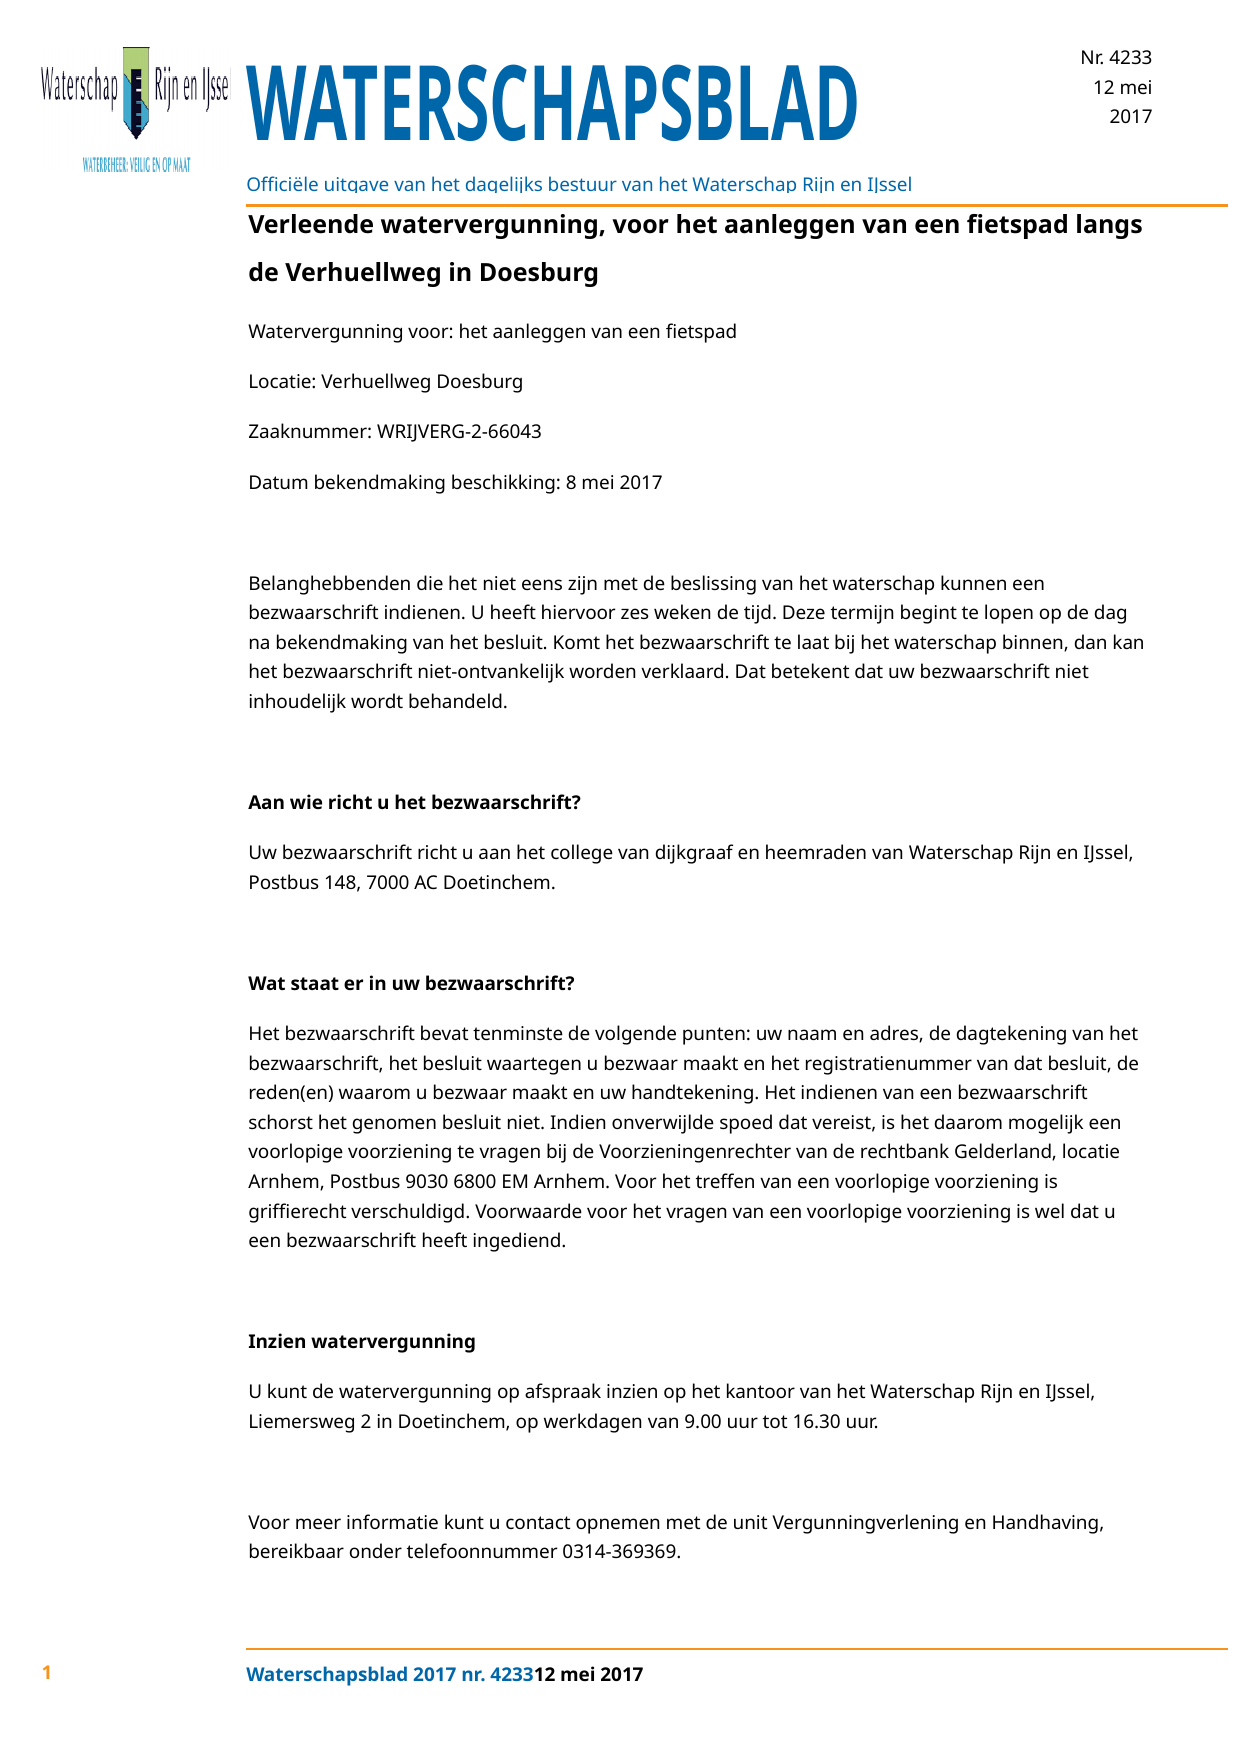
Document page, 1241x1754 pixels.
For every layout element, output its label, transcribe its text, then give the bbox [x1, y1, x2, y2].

text Het bezwaarschrift bevat tenminste de volgende punten: uw naam en adres, de dagtekening van het bezwaarschrift, het besluit waartegen u bezwaar maakt en het registratienummer van dat besluit, de reden(en) waarom u bezwaar maakt en uw handtekening. Het indienen van een bezwaarschrift schorst het genomen besluit niet. Indien onverwijlde spoed dat vereist, is het daarom mogelijk een voorlopige voorziening te vragen bij de Voorzieningenrechter van de rechtbank Gelderland, locatie Arnhem, Postbus 9030 6800 EM Arnhem. Voor het treffen van een voorlopige voorziening is griffierecht verschuldigd. Voorwaarde voor het vragen van een voorlopige voorziening is wel dat u een bezwaarschrift heeft ingediend. [248, 1020, 1152, 1253]
text Belanghebbenden die het niet eens zijn met de beslissing van het waterschap kunnen een bezwaarschrift indienen. U heeft hiervoor zes weken de tijd. Deze termijn begint te lopen op de dag na bekendmaking van het besluit. Komt het bezwaarschrift te laat bij het waterschap binnen, dan kan het bezwaarschrift niet-ontvankelijk worden verklaard. Dat betekent dat uw bezwaarschrift niet inhoudelijk wordt behandeld. [248, 570, 1152, 714]
picture [41, 47, 231, 172]
text Voor meer informatie kunt u contact opnemen met de unit Vergunningverlening en Handhaving, bereikbaar onder telefoonnummer 0314-369369. [248, 1509, 1152, 1564]
text Verleende watervergunning, voor het aanleggen van een fietspad langs de Verhuellweg in Doesburg [248, 207, 1152, 288]
text Wat staat er in uw bezwaarschrift? [248, 970, 1152, 996]
text Aan wie richt u het bezwaarschrift? [248, 789, 1152, 815]
text Inzien watervergunning [248, 1328, 1152, 1354]
text U kunt de watervergunning op afspraak inzien op het kantoor van het Waterschap Rijn en IJssel, Liemersweg 2 in Doetinchem, op werkdagen van 9.00 uur tot 16.30 uur. [248, 1379, 1152, 1434]
text Uw bezwaarschrift richt u aan het college van dijkgraaf en heemraden van Waterschap Rijn en IJssel, Postbus 148, 7000 AC Doetinchem. [248, 839, 1152, 895]
text Locatie: Verhuellweg Doesburg [248, 368, 1152, 394]
text Watervergunning voor: het aanleggen van een fietspad [248, 318, 1152, 344]
text Zaaknummer: WRIJVERG-2-66043 [248, 419, 1152, 444]
text Datum bekendmaking beschikking: 8 mei 2017 [248, 469, 1152, 495]
